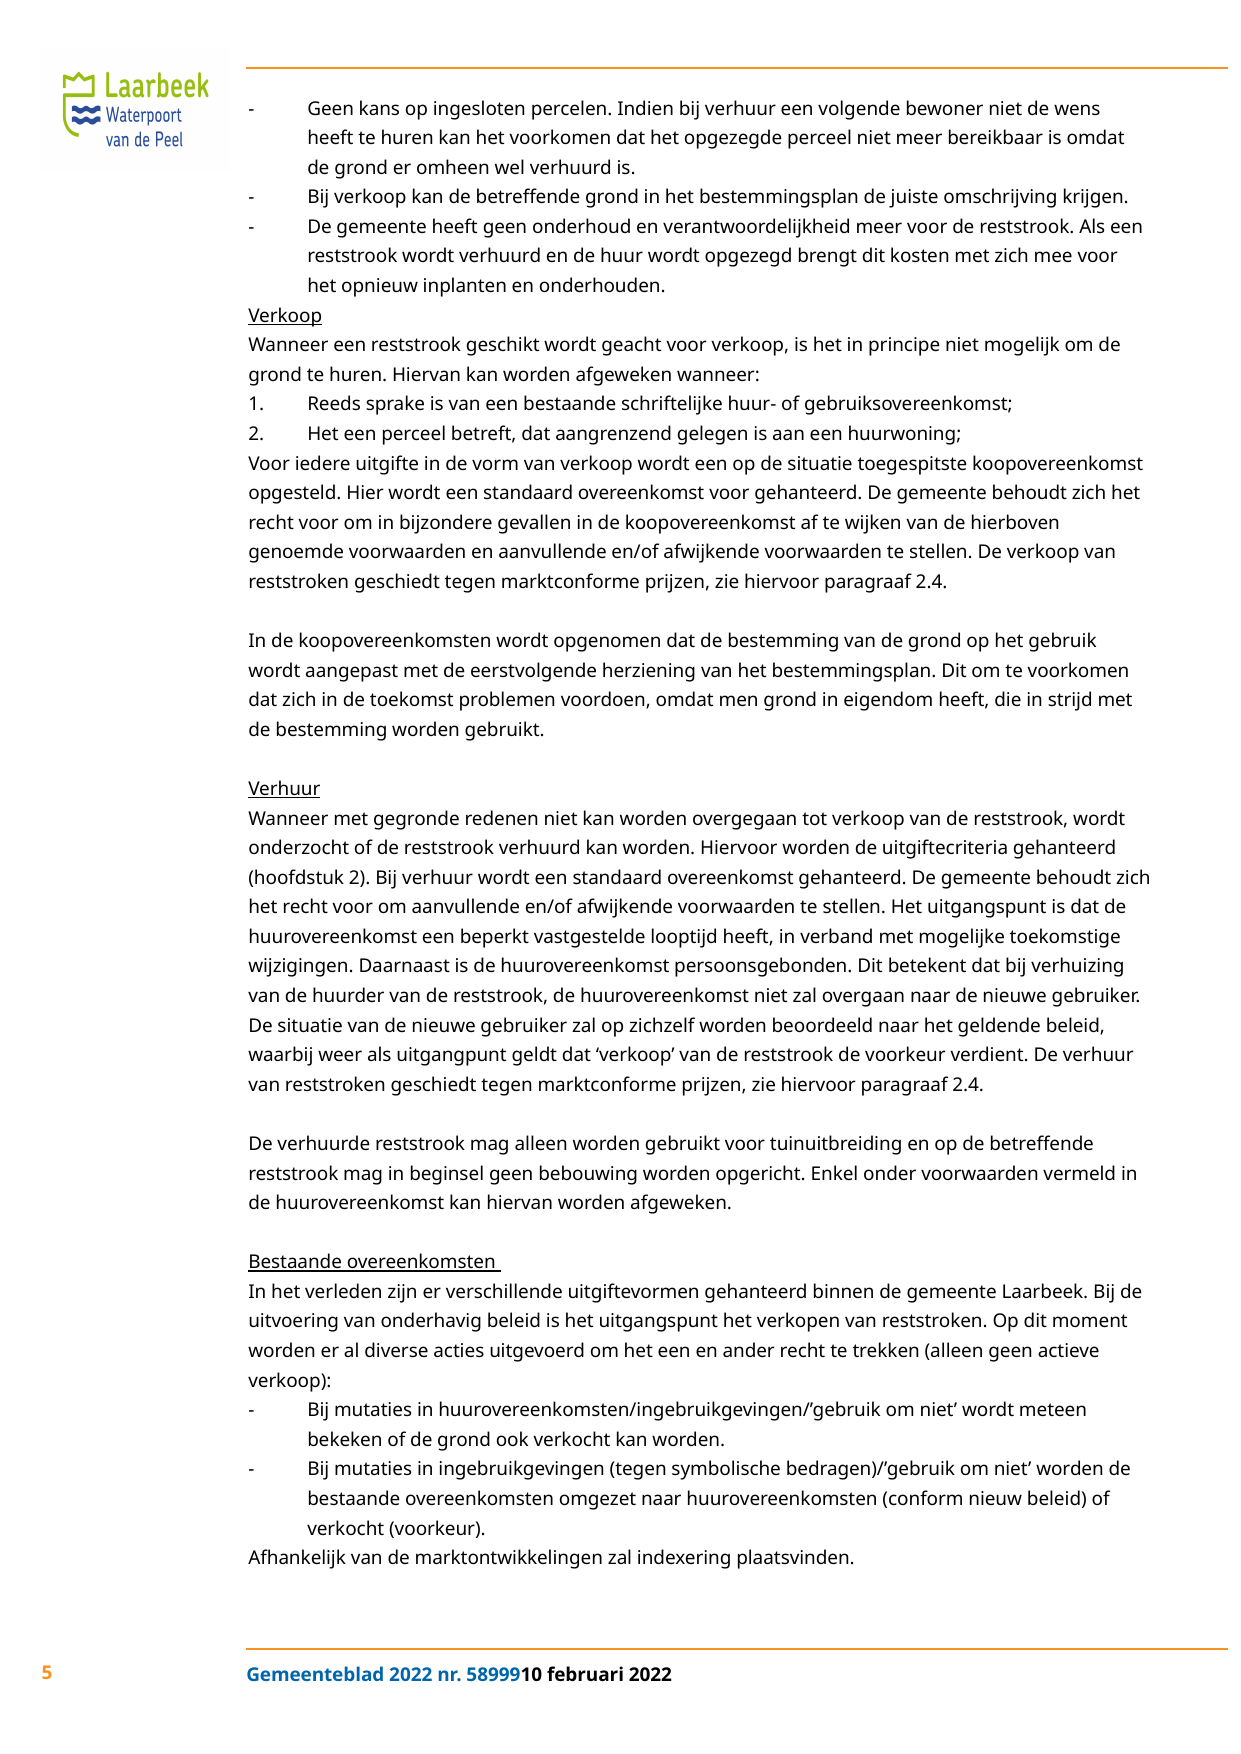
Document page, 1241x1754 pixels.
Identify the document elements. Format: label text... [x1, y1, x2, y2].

list Bij verkoop kan de betreffende grond in het bestemmingsplan de juiste omschrijving krijgen. [248, 183, 1152, 209]
picture [41, 47, 231, 172]
text Verhuur [248, 775, 1152, 801]
list De gemeente heeft geen onderhoud en verantwoordelijkheid meer voor de reststrook. Als een reststrook wordt verhuurd en de huur wordt opgezegd brengt dit kosten met zich mee voor het opnieuw inplanten en onderhouden. [248, 213, 1152, 298]
text In het verleden zijn er verschillende uitgiftevormen gehanteerd binnen de gemeente Laarbeek. Bij de uitvoering van onderhavig beleid is het uitgangspunt het verkopen van reststroken. Op dit moment worden er al diverse acties uitgevoerd om het een en ander recht te trekken (alleen geen actieve verkoop): [248, 1278, 1152, 1393]
text Verkoop [248, 302, 1152, 328]
text Wanneer met gegronde redenen niet kan worden overgegaan tot verkoop van de reststrook, wordt onderzocht of de reststrook verhuurd kan worden. Hiervoor worden de uitgiftecriteria gehanteerd (hoofdstuk 2). Bij verhuur wordt een standaard overeenkomst gehanteerd. De gemeente behoudt zich het recht voor om aanvullende en/of afwijkende voorwaarden te stellen. Het uitgangspunt is dat de huurovereenkomst een beperkt vastgestelde looptijd heeft, in verband met mogelijke toekomstige wijzigingen. Daarnaast is de huurovereenkomst persoonsgebonden. Dit betekent dat bij verhuizing van de huurder van de reststrook, de huurovereenkomst niet zal overgaan naar de nieuwe gebruiker. De situatie van de nieuwe gebruiker zal op zichzelf worden beoordeeld naar het geldende beleid, waarbij weer als uitgangpunt geldt dat ‘verkoop’ van de reststrook de voorkeur verdient. De verhuur van reststroken geschiedt tegen marktconforme prijzen, zie hiervoor paragraaf 2.4. [248, 805, 1152, 1097]
text Bestaande overeenkomsten [248, 1248, 1152, 1274]
text In de koopovereenkomsten wordt opgenomen dat de bestemming van de grond op het gebruik wordt aangepast met de eerstvolgende herziening van het bestemmingsplan. Dit om te voorkomen dat zich in de toekomst problemen voordoen, omdat men grond in eigendom heeft, die in strijd met de bestemming worden gebruikt. [248, 627, 1152, 742]
list Bij mutaties in ingebruikgevingen (tegen symbolische bedragen)/’gebruik om niet’ worden de bestaande overeenkomsten omgezet naar huurovereenkomsten (conform nieuw beleid) of verkocht (voorkeur). [248, 1456, 1152, 1541]
text Wanneer een reststrook geschikt wordt geacht voor verkoop, is het in principe niet mogelijk om de grond te huren. Hiervan kan worden afgeweken wanneer: [248, 331, 1152, 387]
text Afhankelijk van de marktontwikkelingen zal indexering plaatsvinden. [248, 1544, 1152, 1570]
text De verhuurde reststrook mag alleen worden gebruikt voor tuinuitbreiding en op de betreffende reststrook mag in beginsel geen bebouwing worden opgericht. Enkel onder voorwaarden vermeld in de huurovereenkomst kan hiervan worden afgeweken. [248, 1130, 1152, 1215]
list Geen kans op ingesloten percelen. Indien bij verhuur een volgende bewoner niet de wens heeft te huren kan het voorkomen dat het opgezegde perceel niet meer bereikbaar is omdat de grond er omheen wel verhuurd is. [248, 95, 1152, 180]
list Het een perceel betreft, dat aangrenzend gelegen is aan een huurwoning; [248, 420, 1152, 446]
text Voor iedere uitgifte in de vorm van verkoop wordt een op de situatie toegespitste koopovereenkomst opgesteld. Hier wordt een standaard overeenkomst voor gehanteerd. De gemeente behoudt zich het recht voor om in bijzondere gevallen in de koopovereenkomst af te wijken van de hierboven genoemde voorwaarden en aanvullende en/of afwijkende voorwaarden te stellen. De verkoop van reststroken geschiedt tegen marktconforme prijzen, zie hiervoor paragraaf 2.4. [248, 450, 1152, 594]
list Reeds sprake is van een bestaande schriftelijke huur- of gebruiksovereenkomst; [248, 391, 1152, 416]
list Bij mutaties in huurovereenkomsten/ingebruikgevingen/’gebruik om niet’ wordt meteen bekeken of de grond ook verkocht kan worden. [248, 1396, 1152, 1452]
